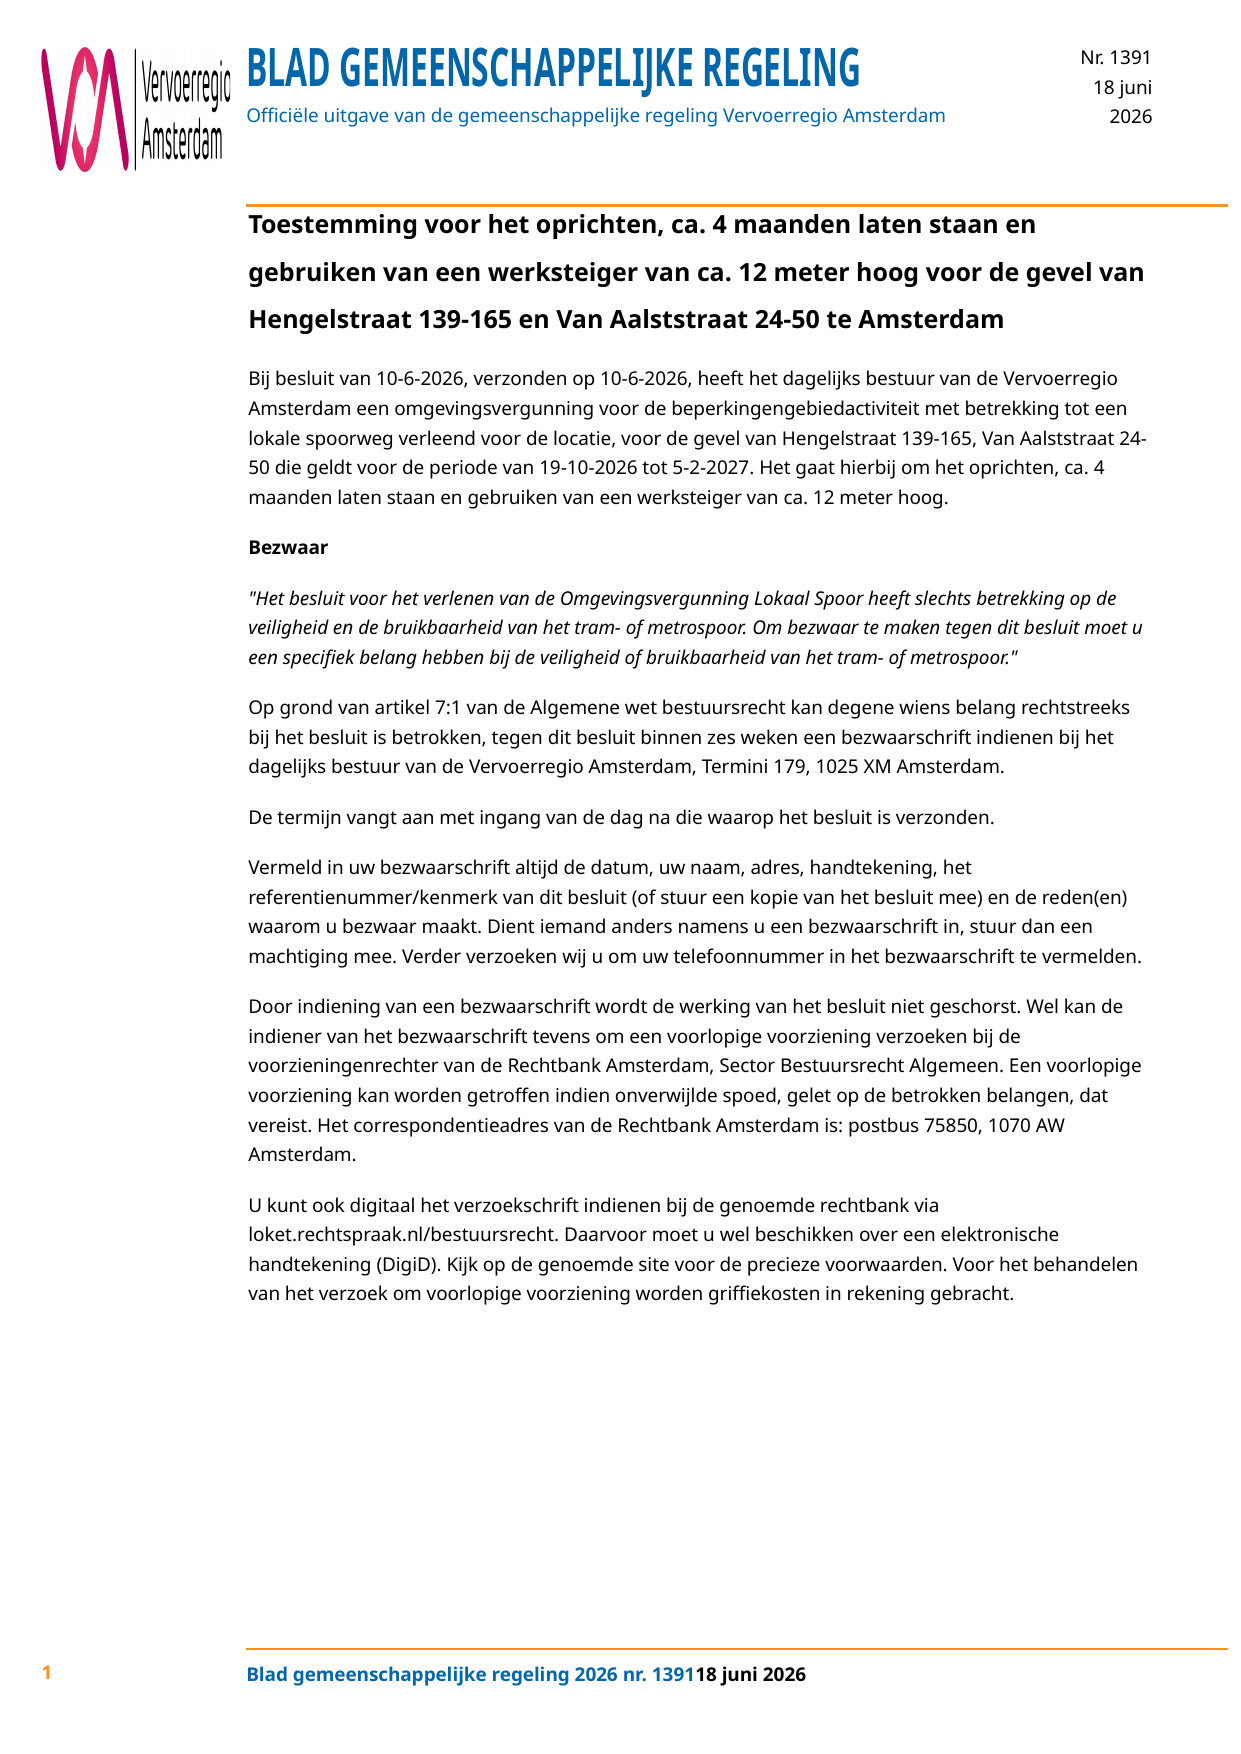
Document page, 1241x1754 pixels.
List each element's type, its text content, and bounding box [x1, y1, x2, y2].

text Op grond van artikel 7:1 van de Algemene wet bestuursrecht kan degene wiens belang rechtstreeks bij het besluit is betrokken, tegen dit besluit binnen zes weken een bezwaarschrift indienen bij het dagelijks bestuur van de Vervoerregio Amsterdam, Termini 179, 1025 XM Amsterdam. [248, 694, 1152, 779]
text Vermeld in uw bezwaarschrift altijd de datum, uw naam, adres, handtekening, het referentienummer/kenmerk van dit besluit (of stuur een kopie van het besluit mee) en de reden(en) waarom u bezwaar maakt. Dient iemand anders namens u een bezwaarschrift in, stuur dan een machtiging mee. Verder verzoeken wij u om uw telefoonnummer in het bezwaarschrift te vermelden. [248, 854, 1152, 969]
text Toestemming voor het oprichten, ca. 4 maanden laten staan en gebruiken van een werksteiger van ca. 12 meter hoog voor de gevel van Hengelstraat 139-165 en Van Aalststraat 24-50 te Amsterdam [248, 207, 1152, 336]
text De termijn vangt aan met ingang van de dag na die waarop het besluit is verzonden. [248, 804, 1152, 829]
text "Het besluit voor het verlenen van de Omgevingsvergunning Lokaal Spoor heeft slechts betrekking op de veiligheid en de bruikbaarheid van het tram- of metrospoor. Om bezwaar te maken tegen dit besluit moet u een specifiek belang hebben bij de veiligheid of bruikbaarheid van het tram- of metrospoor." [248, 585, 1152, 669]
text Bij besluit van 10-6-2026, verzonden op 10-6-2026, heeft het dagelijks bestuur van de Vervoerregio Amsterdam een omgevingsvergunning voor de beperkingengebiedactiviteit met betrekking tot een lokale spoorweg verleend voor de locatie, voor de gevel van Hengelstraat 139-165, Van Aalststraat 24-50 die geldt voor de periode van 19-10-2026 tot 5-2-2027. Het gaat hierbij om het oprichten, ca. 4 maanden laten staan en gebruiken van een werksteiger van ca. 12 meter hoog. [248, 366, 1152, 509]
text Door indiening van een bezwaarschrift wordt de werking van het besluit niet geschorst. Wel kan de indiener van het bezwaarschrift tevens om een voorlopige voorziening verzoeken bij de voorzieningenrechter van de Rechtbank Amsterdam, Sector Bestuursrecht Algemeen. Een voorlopige voorziening kan worden getroffen indien onverwijlde spoed, gelet op de betrokken belangen, dat vereist. Het correspondentieadres van de Rechtbank Amsterdam is: postbus 75850, 1070 AW Amsterdam. [248, 993, 1152, 1167]
picture [41, 47, 231, 172]
text U kunt ook digitaal het verzoekschrift indienen bij de genoemde rechtbank via loket.rechtspraak.nl/bestuursrecht. Daarvoor moet u wel beschikken over een elektronische handtekening (DigiD). Kijk op de genoemde site voor de precieze voorwaarden. Voor het behandelen van het verzoek om voorlopige voorziening worden griffiekosten in rekening gebracht. [248, 1192, 1152, 1306]
text Bezwaar [248, 534, 1152, 560]
